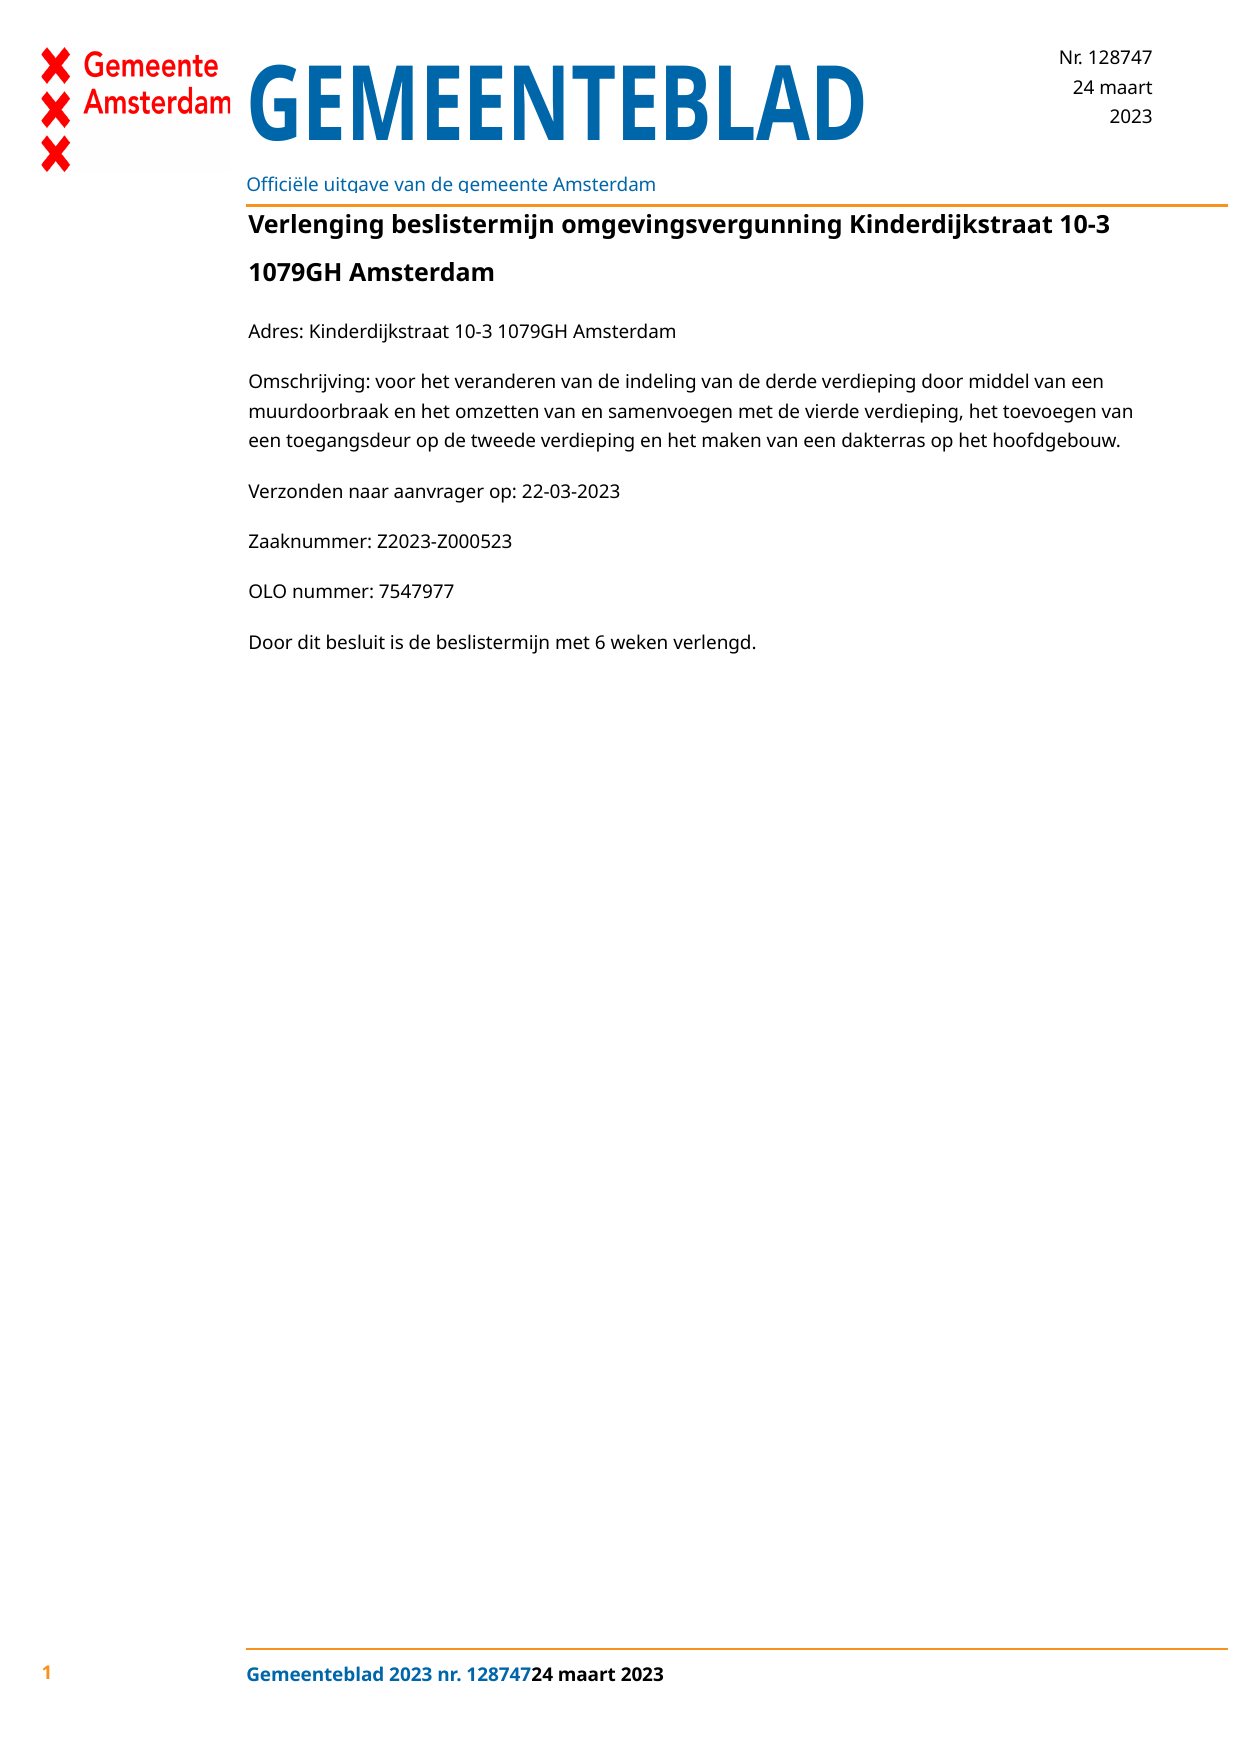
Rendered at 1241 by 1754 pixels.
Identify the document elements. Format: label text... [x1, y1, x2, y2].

text Omschrijving: voor het veranderen van de indeling van de derde verdieping door middel van een muurdoorbraak en het omzetten van en samenvoegen met de vierde verdieping, het toevoegen van een toegangsdeur op de tweede verdieping en het maken van een dakterras op het hoofdgebouw. [248, 368, 1152, 453]
text OLO nummer: 7547977 [248, 579, 1152, 604]
text Door dit besluit is de beslistermijn met 6 weken verlengd. [248, 629, 1152, 655]
text Verzonden naar aanvrager op: 22-03-2023 [248, 478, 1152, 504]
text Zaaknummer: Z2023-Z000523 [248, 528, 1152, 554]
picture [41, 47, 231, 172]
text Verlenging beslistermijn omgevingsvergunning Kinderdijkstraat 10-3 1079GH Amsterdam [248, 207, 1152, 288]
text Adres: Kinderdijkstraat 10-3 1079GH Amsterdam [248, 318, 1152, 344]
